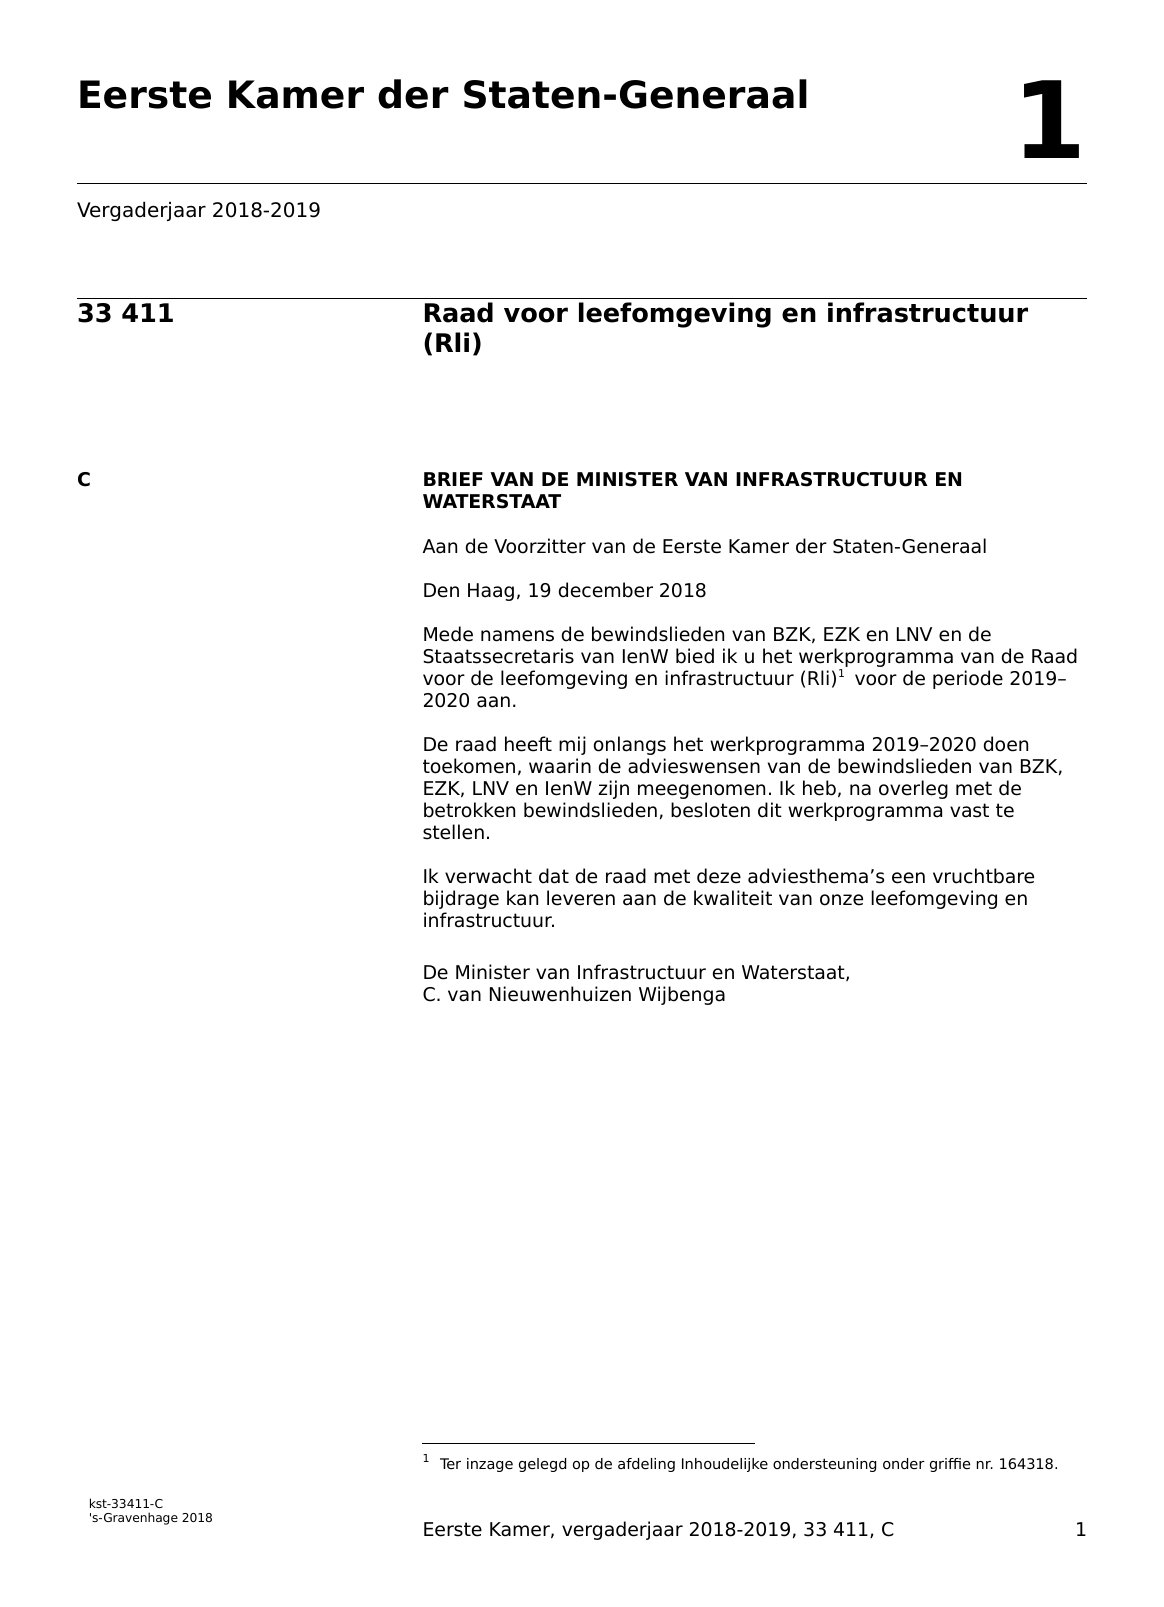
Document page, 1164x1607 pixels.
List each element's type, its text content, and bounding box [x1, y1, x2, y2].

text De Minister van Infrastructuur en Waterstaat, C. van Nieuwenhuizen Wijbenga [422, 962, 1087, 1006]
text Mede namens de bewindslieden van BZK, EZK en LNV en de Staatssecretaris van IenW bied ik u het werkprogramma van de Raad voor de leefomgeving en infrastructuur (Rli) voor de periode 2019–2020 aan. [422, 624, 1087, 712]
subtitle 33 411 Raad voor leefomgeving en infrastructuur (Rli) [77, 299, 1087, 358]
subtitle C BRIEF VAN DE MINISTER VAN INFRASTRUCTUUR EN WATERSTAAT [77, 469, 1087, 513]
table_cell Vergaderjaar 2018-2019 [77, 184, 1087, 298]
text Ter inzage gelegd op de afdeling Inhoudelijke ondersteuning onder griffie nr. 164318. [422, 1452, 1087, 1474]
text kst-33411-C [88, 1497, 323, 1511]
table_header Eerste Kamer der Staten-Generaal [77, 59, 886, 183]
text 's-Gravenhage 2018 [88, 1511, 323, 1525]
text De raad heeft mij onlangs het werkprogramma 2019–2020 doen toekomen, waarin de advieswensen van de bewindslieden van BZK, EZK, LNV en IenW zijn meegenomen. Ik heb, na overleg met de betrokken bewindslieden, besloten dit werkprogramma vast te stellen. [422, 734, 1087, 844]
text Den Haag, 19 december 2018 [422, 580, 1087, 602]
text Aan de Voorzitter van de Eerste Kamer der Staten-Generaal [422, 536, 1087, 557]
table_header 1 [886, 59, 1087, 183]
text Ik verwacht dat de raad met deze adviesthema’s een vruchtbare bijdrage kan leveren aan de kwaliteit van onze leefomgeving en infrastructuur. [422, 866, 1087, 932]
